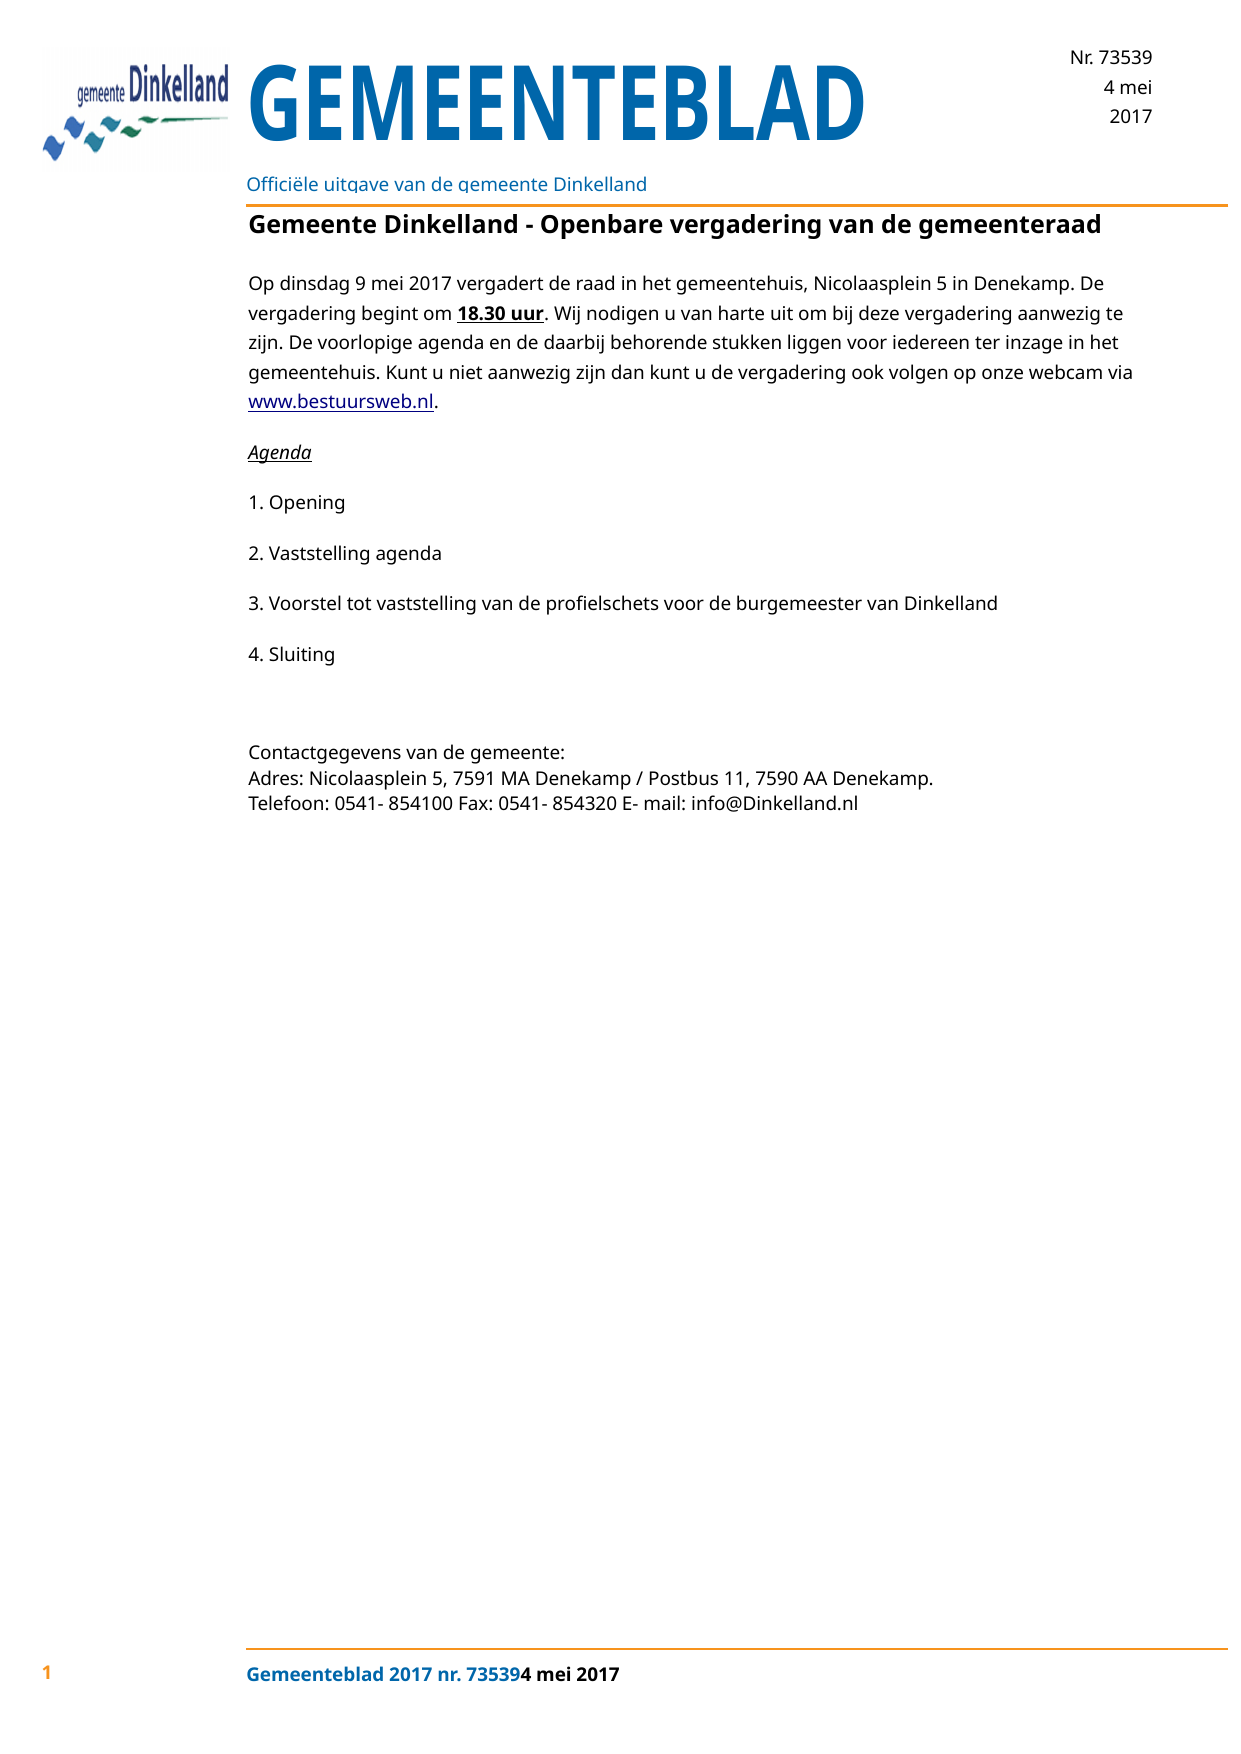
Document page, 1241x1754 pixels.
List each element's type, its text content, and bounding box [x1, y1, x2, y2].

text 4. Sluiting [248, 641, 1152, 666]
text Agenda [248, 439, 1152, 465]
text Gemeente Dinkelland - Openbare vergadering van de gemeenteraad [248, 207, 1152, 241]
text 1. Opening [248, 489, 1152, 515]
text Op dinsdag 9 mei 2017 vergadert de raad in het gemeentehuis, Nicolaasplein 5 in Denekamp. De vergadering begint om 18.30 uur. Wij nodigen u van harte uit om bij deze vergadering aanwezig te zijn. De voorlopige agenda en de daarbij behorende stukken liggen voor iedereen ter inzage in het gemeentehuis. Kunt u niet aanwezig zijn dan kunt u de vergadering ook volgen op onze webcam via www.bestuursweb.nl. [248, 270, 1152, 414]
text Adres: Nicolaasplein 5, 7591 MA Denekamp / Postbus 11, 7590 AA Denekamp. [248, 765, 1152, 790]
picture [41, 47, 231, 172]
text Contactgegevens van de gemeente: [248, 739, 1152, 765]
text 2. Vaststelling agenda [248, 540, 1152, 566]
text 3. Voorstel tot vaststelling van de profielschets voor de burgemeester van Dinkelland [248, 590, 1152, 616]
text Telefoon: 0541- 854100 Fax: 0541- 854320 E- mail: info@Dinkelland.nl [248, 790, 1152, 816]
